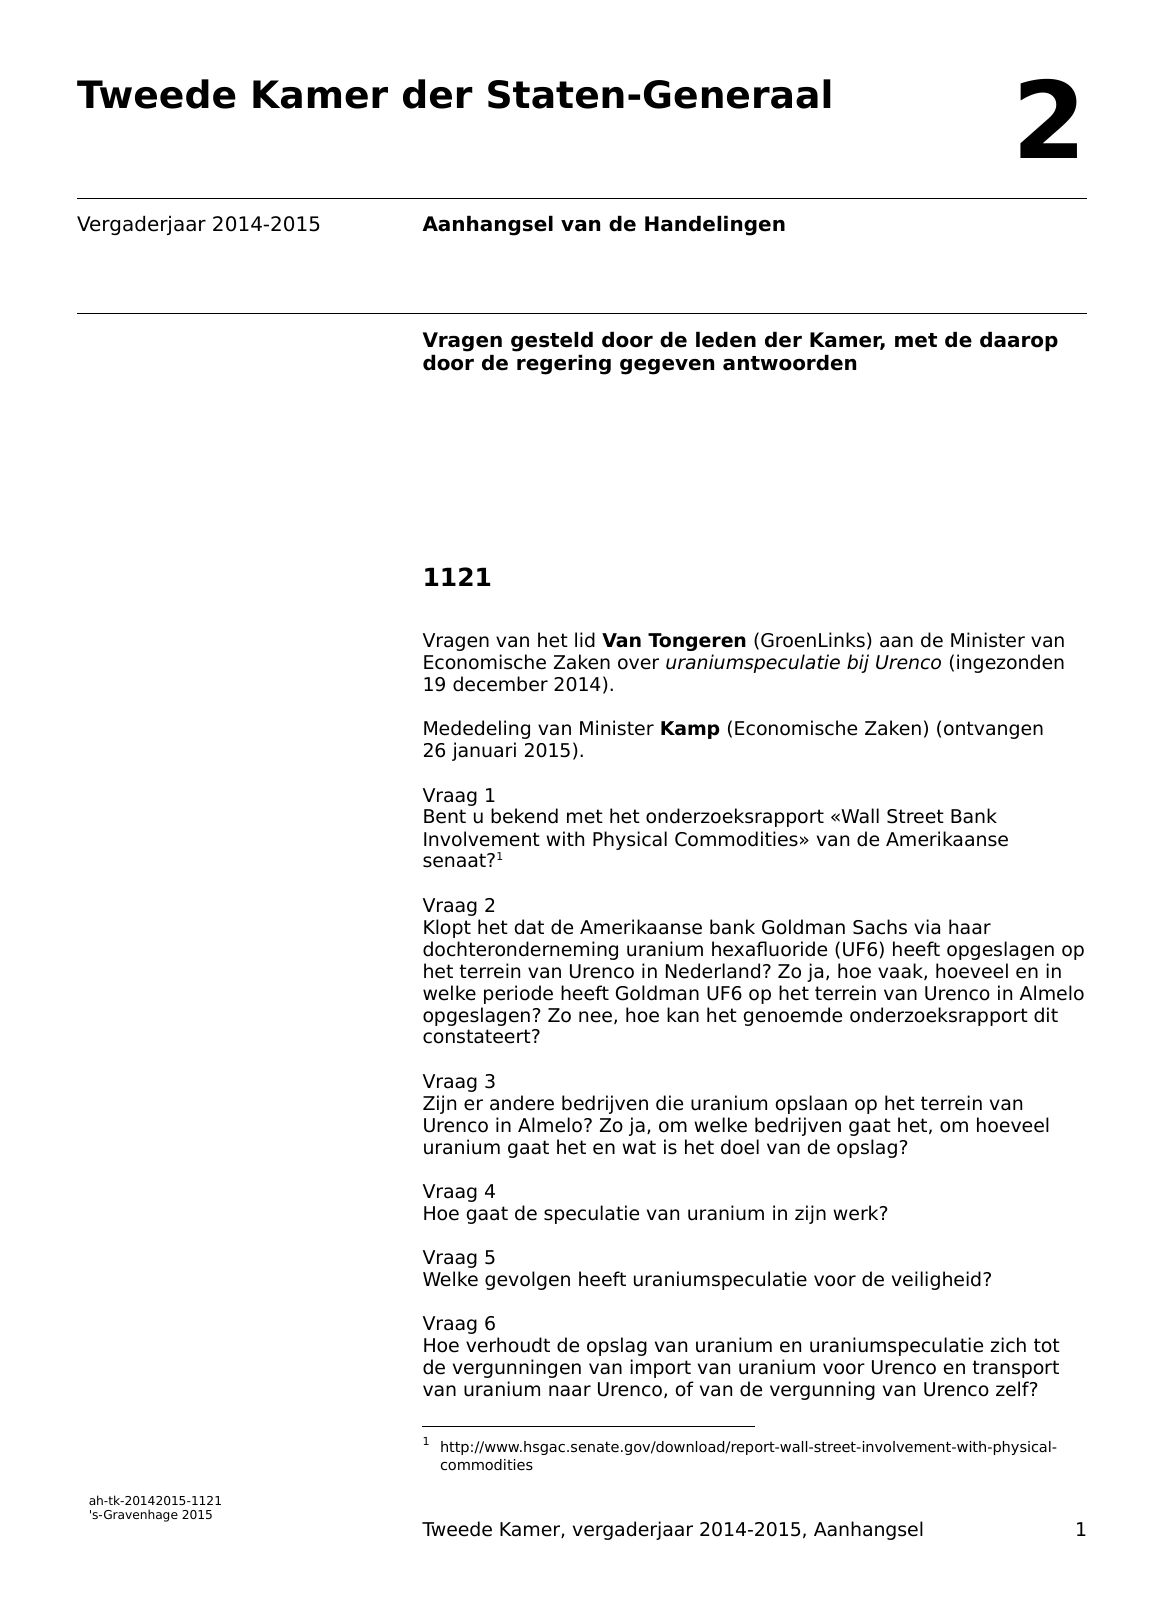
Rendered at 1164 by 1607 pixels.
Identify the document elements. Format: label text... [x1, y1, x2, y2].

table_cell Vergaderjaar 2014-2015 [77, 199, 422, 313]
text Vraag 1 [422, 784, 1087, 806]
text 1121 [422, 563, 1087, 592]
text Klopt het dat de Amerikaanse bank Goldman Sachs via haar dochteronderneming uranium hexafluoride (UF6) heeft opgeslagen op het terrein van Urenco in Nederland? Zo ja, hoe vaak, hoeveel en in welke periode heeft Goldman UF6 op het terrein van Urenco in Almelo opgeslagen? Zo nee, hoe kan het genoemde onderzoeksrapport dit constateert? [422, 917, 1087, 1048]
text 's-Gravenhage 2015 [88, 1508, 323, 1522]
table_cell Vragen gesteld door de leden der Kamer, met de daarop door de regering gegeven antwoorden [422, 314, 1087, 375]
text Welke gevolgen heeft uraniumspeculatie voor de veiligheid? [422, 1269, 1087, 1291]
text Zijn er andere bedrijven die uranium opslaan op het terrein van Urenco in Almelo? Zo ja, om welke bedrijven gaat het, om hoeveel uranium gaat het en wat is het doel van de opslag? [422, 1093, 1087, 1158]
text ah-tk-20142015-1121 [88, 1494, 323, 1508]
table_header Tweede Kamer der Staten-Generaal [77, 59, 886, 198]
text Vraag 6 [422, 1313, 1087, 1335]
text Vragen van het lid Van Tongeren (GroenLinks) aan de Minister van Economische Zaken over uraniumspeculatie bij Urenco (ingezonden 19 december 2014). [422, 630, 1087, 696]
text Mededeling van Minister Kamp (Economische Zaken) (ontvangen 26 januari 2015). [422, 718, 1087, 762]
table_cell [77, 314, 422, 375]
text Vraag 4 [422, 1181, 1087, 1203]
table_header 2 [886, 59, 1087, 198]
text Vraag 2 [422, 894, 1087, 917]
table_cell Aanhangsel van de Handelingen [422, 199, 1087, 313]
text Bent u bekend met het onderzoeksrapport «Wall Street Bank Involvement with Physical Commodities» van de Amerikaanse senaat? [422, 806, 1087, 872]
text Vraag 5 [422, 1247, 1087, 1269]
text Vraag 3 [422, 1071, 1087, 1093]
text http://www.hsgac.senate.gov/download/report-wall-street-involvement-with-physical-commodities [422, 1435, 1087, 1474]
text Hoe gaat de speculatie van uranium in zijn werk? [422, 1203, 1087, 1225]
text Hoe verhoudt de opslag van uranium en uraniumspeculatie zich tot de vergunningen van import van uranium voor Urenco en transport van uranium naar Urenco, of van de vergunning van Urenco zelf? [422, 1335, 1087, 1401]
